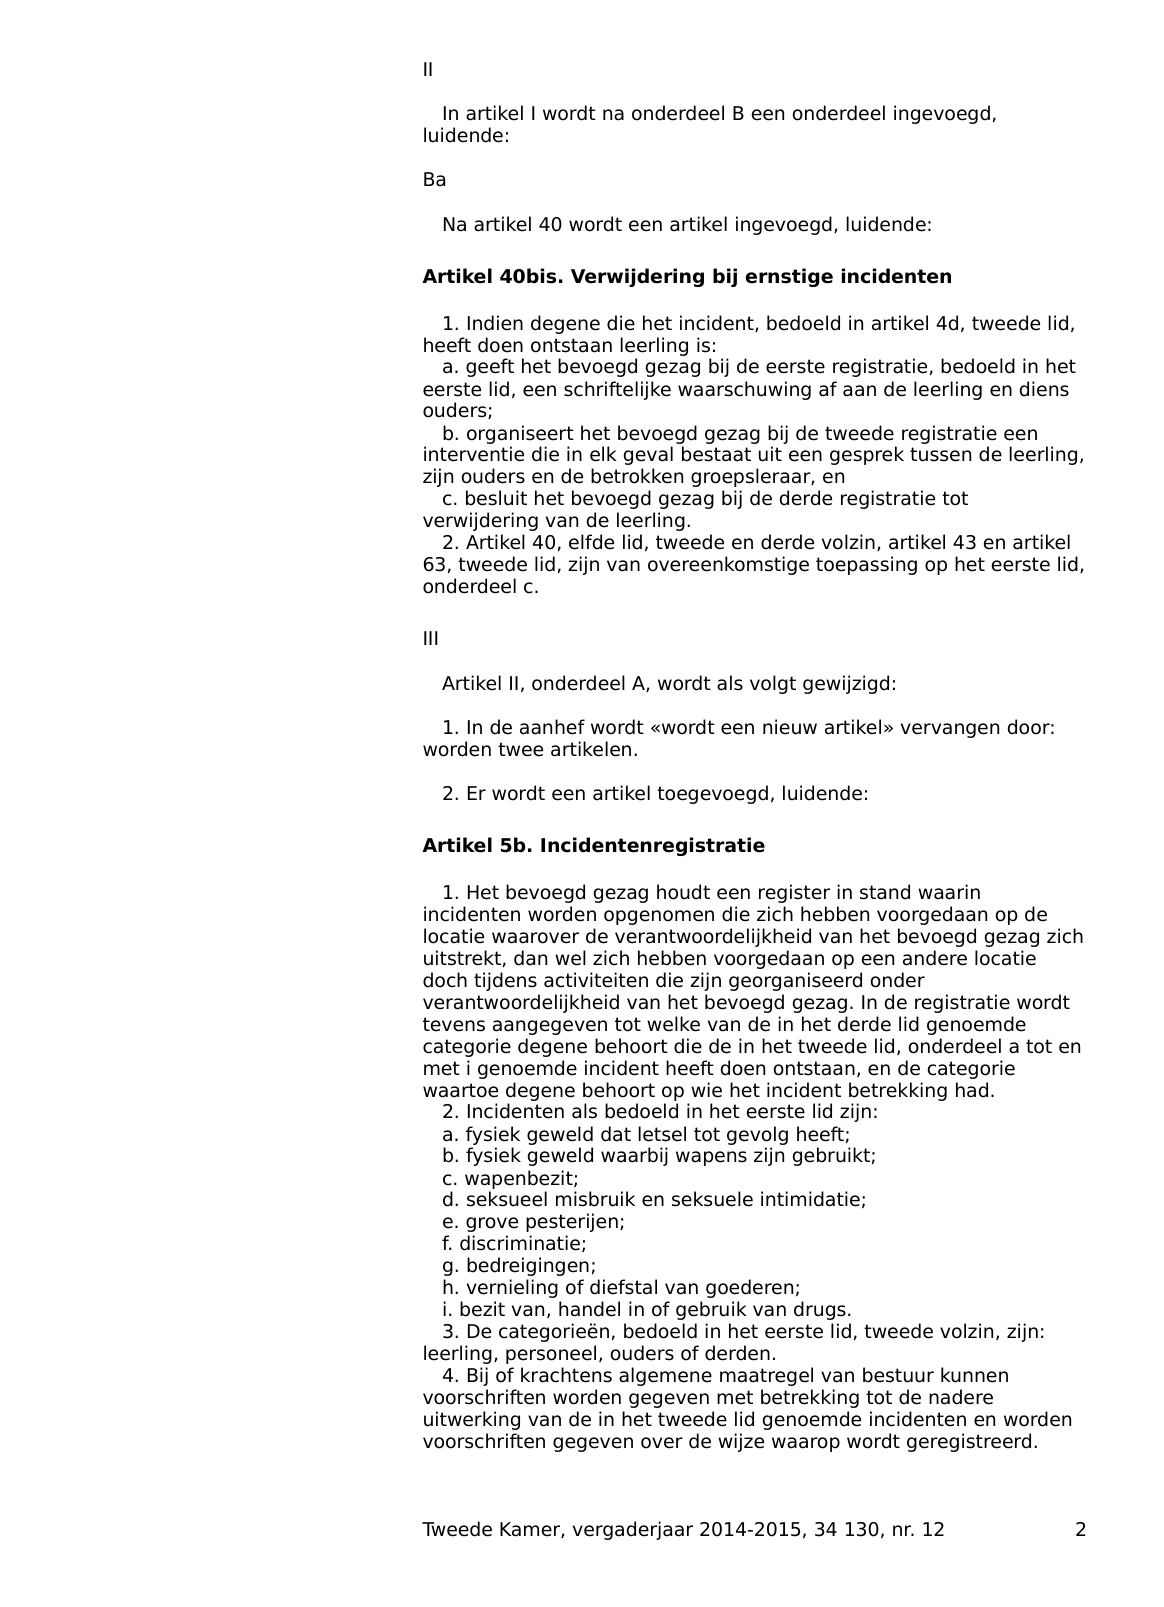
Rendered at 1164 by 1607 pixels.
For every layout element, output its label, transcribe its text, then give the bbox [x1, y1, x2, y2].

text 1. Het bevoegd gezag houdt een register in stand waarin incidenten worden opgenomen die zich hebben voorgedaan op de locatie waarover de verantwoordelijkheid van het bevoegd gezag zich uitstrekt, dan wel zich hebben voorgedaan op een andere locatie doch tijdens activiteiten die zijn georganiseerd onder verantwoordelijkheid van het bevoegd gezag. In de registratie wordt tevens aangegeven tot welke van de in het derde lid genoemde categorie degene behoort die de in het tweede lid, onderdeel a tot en met i genoemde incident heeft doen ontstaan, en de categorie waartoe degene behoort op wie het incident betrekking had. [422, 882, 1087, 1101]
subtitle Artikel 40bis. Verwijdering bij ernstige incidenten [422, 266, 1087, 287]
text Ba [422, 169, 1087, 191]
text b. organiseert het bevoegd gezag bij de tweede registratie een interventie die in elk geval bestaat uit een gesprek tussen de leerling, zijn ouders en de betrokken groepsleraar, en [422, 422, 1087, 488]
text 4. Bij of krachtens algemene maatregel van bestuur kunnen voorschriften worden gegeven met betrekking tot de nadere uitwerking van de in het tweede lid genoemde incidenten en worden voorschriften gegeven over de wijze waarop wordt geregistreerd. [422, 1365, 1087, 1453]
text In artikel I wordt na onderdeel B een onderdeel ingevoegd, luidende: [422, 103, 1087, 147]
text 1. In de aanhef wordt «wordt een nieuw artikel» vervangen door: worden twee artikelen. [422, 717, 1087, 761]
text d. seksueel misbruik en seksuele intimidatie; [422, 1189, 1087, 1211]
text 1. Indien degene die het incident, bedoeld in artikel 4d, tweede lid, heeft doen ontstaan leerling is: [422, 312, 1087, 356]
text a. geeft het bevoegd gezag bij de eerste registratie, bedoeld in het eerste lid, een schriftelijke waarschuwing af aan de leerling en diens ouders; [422, 356, 1087, 422]
text Na artikel 40 wordt een artikel ingevoegd, luidende: [422, 213, 1087, 236]
text g. bedreigingen; [422, 1255, 1087, 1277]
subtitle III [422, 628, 1087, 650]
text c. besluit het bevoegd gezag bij de derde registratie tot verwijdering van de leerling. [422, 488, 1087, 532]
text c. wapenbezit; [422, 1167, 1087, 1189]
text 2. Er wordt een artikel toegevoegd, luidende: [422, 783, 1087, 805]
text 2. Artikel 40, elfde lid, tweede en derde volzin, artikel 43 en artikel 63, tweede lid, zijn van overeenkomstige toepassing op het eerste lid, onderdeel c. [422, 532, 1087, 598]
subtitle Artikel 5b. Incidentenregistratie [422, 835, 1087, 857]
text 3. De categorieën, bedoeld in het eerste lid, tweede volzin, zijn: leerling, personeel, ouders of derden. [422, 1321, 1087, 1365]
text f. discriminatie; [422, 1233, 1087, 1255]
text h. vernieling of diefstal van goederen; [422, 1277, 1087, 1299]
subtitle II [422, 59, 1087, 81]
text b. fysiek geweld waarbij wapens zijn gebruikt; [422, 1145, 1087, 1167]
text 2. Incidenten als bedoeld in het eerste lid zijn: [422, 1101, 1087, 1123]
text a. fysiek geweld dat letsel tot gevolg heeft; [422, 1123, 1087, 1145]
text e. grove pesterijen; [422, 1211, 1087, 1233]
text Artikel II, onderdeel A, wordt als volgt gewijzigd: [422, 672, 1087, 694]
text i. bezit van, handel in of gebruik van drugs. [422, 1299, 1087, 1321]
